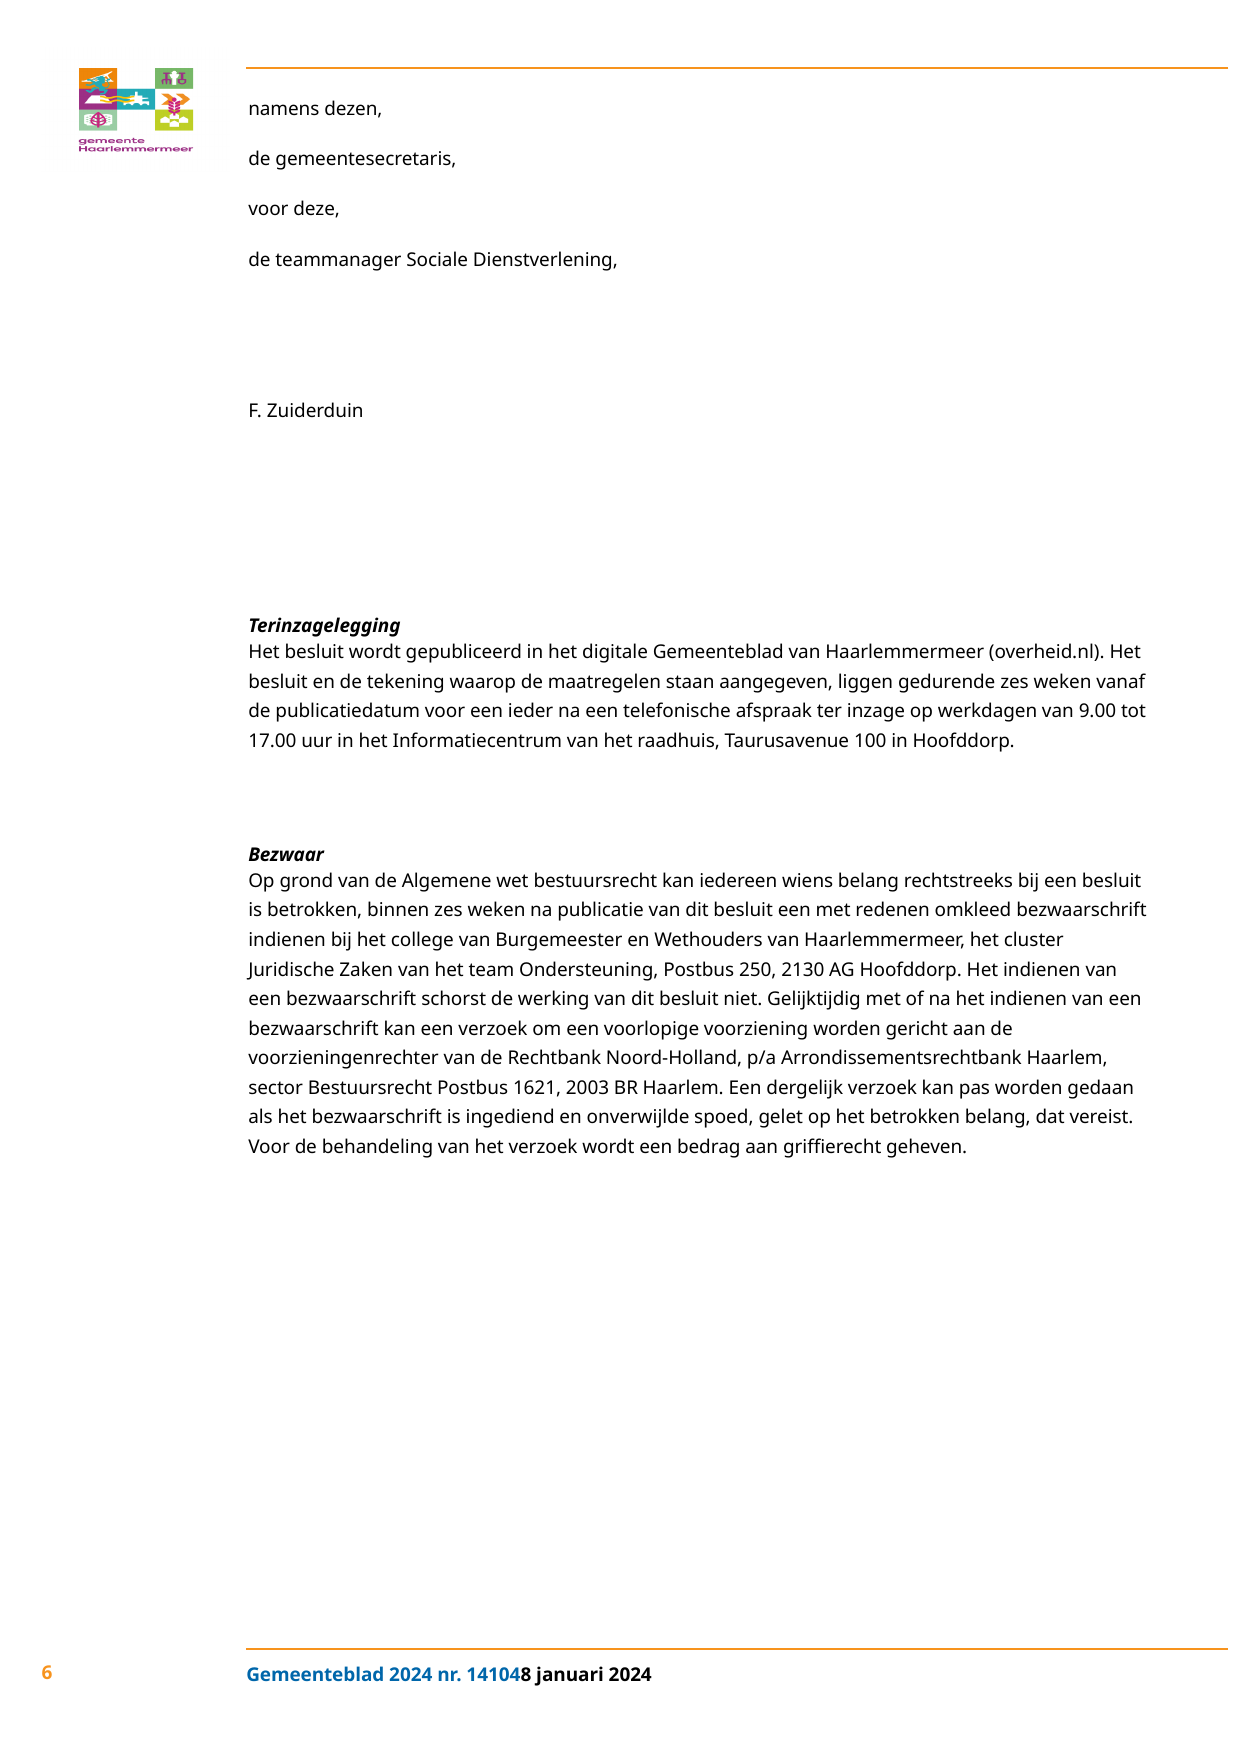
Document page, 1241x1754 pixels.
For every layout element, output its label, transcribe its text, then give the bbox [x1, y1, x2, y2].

text Terinzagelegging [248, 612, 1152, 638]
text Bezwaar [248, 841, 1152, 867]
text de gemeentesecretaris, [248, 145, 1152, 171]
picture [41, 47, 231, 172]
text Op grond van de Algemene wet bestuursrecht kan iedereen wiens belang rechtstreeks bij een besluit is betrokken, binnen zes weken na publicatie van dit besluit een met redenen omkleed bezwaarschrift indienen bij het college van Burgemeester en Wethouders van Haarlemmermeer, het cluster Juridische Zaken van het team Ondersteuning, Postbus 250, 2130 AG Hoofddorp. Het indienen van een bezwaarschrift schorst de werking van dit besluit niet. Gelijktijdig met of na het indienen van een bezwaarschrift kan een verzoek om een voorlopige voorziening worden gericht aan de voorzieningenrechter van de Rechtbank Noord-Holland, p/a Arrondissementsrechtbank Haarlem, sector Bestuursrecht Postbus 1621, 2003 BR Haarlem. Een dergelijk verzoek kan pas worden gedaan als het bezwaarschrift is ingediend en onverwijlde spoed, gelet op het betrokken belang, dat vereist. Voor de behandeling van het verzoek wordt een bedrag aan griffierecht geheven. [248, 867, 1152, 1159]
text namens dezen, [248, 95, 1152, 121]
text F. Zuiderduin [248, 397, 1152, 423]
text Het besluit wordt gepubliceerd in het digitale Gemeenteblad van Haarlemmermeer (overheid.nl). Het besluit en de tekening waarop de maatregelen staan aangegeven, liggen gedurende zes weken vanaf de publicatiedatum voor een ieder na een telefonische afspraak ter inzage op werkdagen van 9.00 tot 17.00 uur in het Informatiecentrum van het raadhuis, Taurusavenue 100 in Hoofddorp. [248, 638, 1152, 753]
text voor deze, [248, 196, 1152, 221]
text de teammanager Sociale Dienstverlening, [248, 246, 1152, 272]
